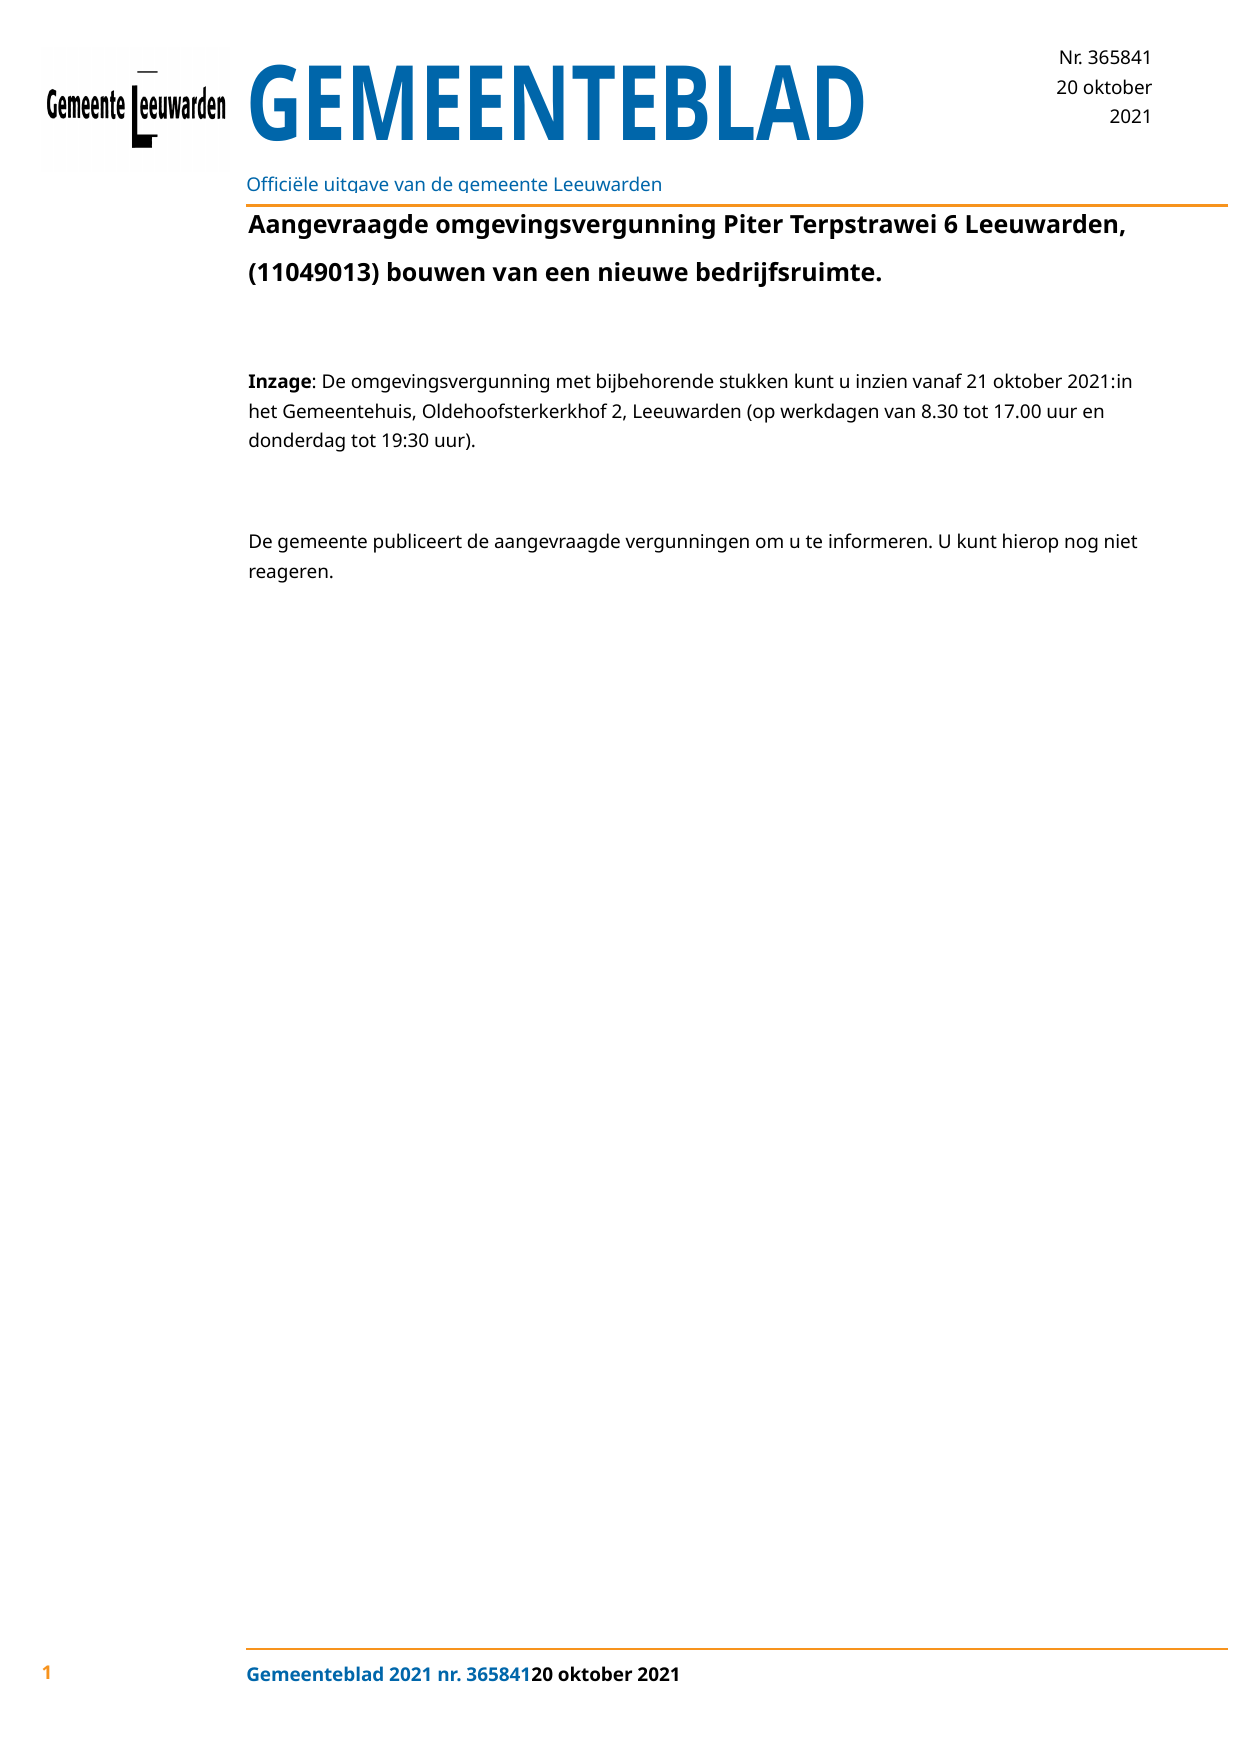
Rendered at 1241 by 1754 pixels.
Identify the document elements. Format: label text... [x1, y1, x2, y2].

text Inzage: De omgevingsvergunning met bijbehorende stukken kunt u inzien vanaf 21 oktober 2021:in het Gemeentehuis, Oldehoofsterkerkhof 2, Leeuwarden (op werkdagen van 8.30 tot 17.00 uur en donderdag tot 19:30 uur). [248, 368, 1152, 453]
picture [41, 47, 231, 172]
text Aangevraagde omgevingsvergunning Piter Terpstrawei 6 Leeuwarden, (11049013) bouwen van een nieuwe bedrijfsruimte. [248, 207, 1152, 288]
text De gemeente publiceert de aangevraagde vergunningen om u te informeren. U kunt hierop nog niet reageren. [248, 528, 1152, 584]
